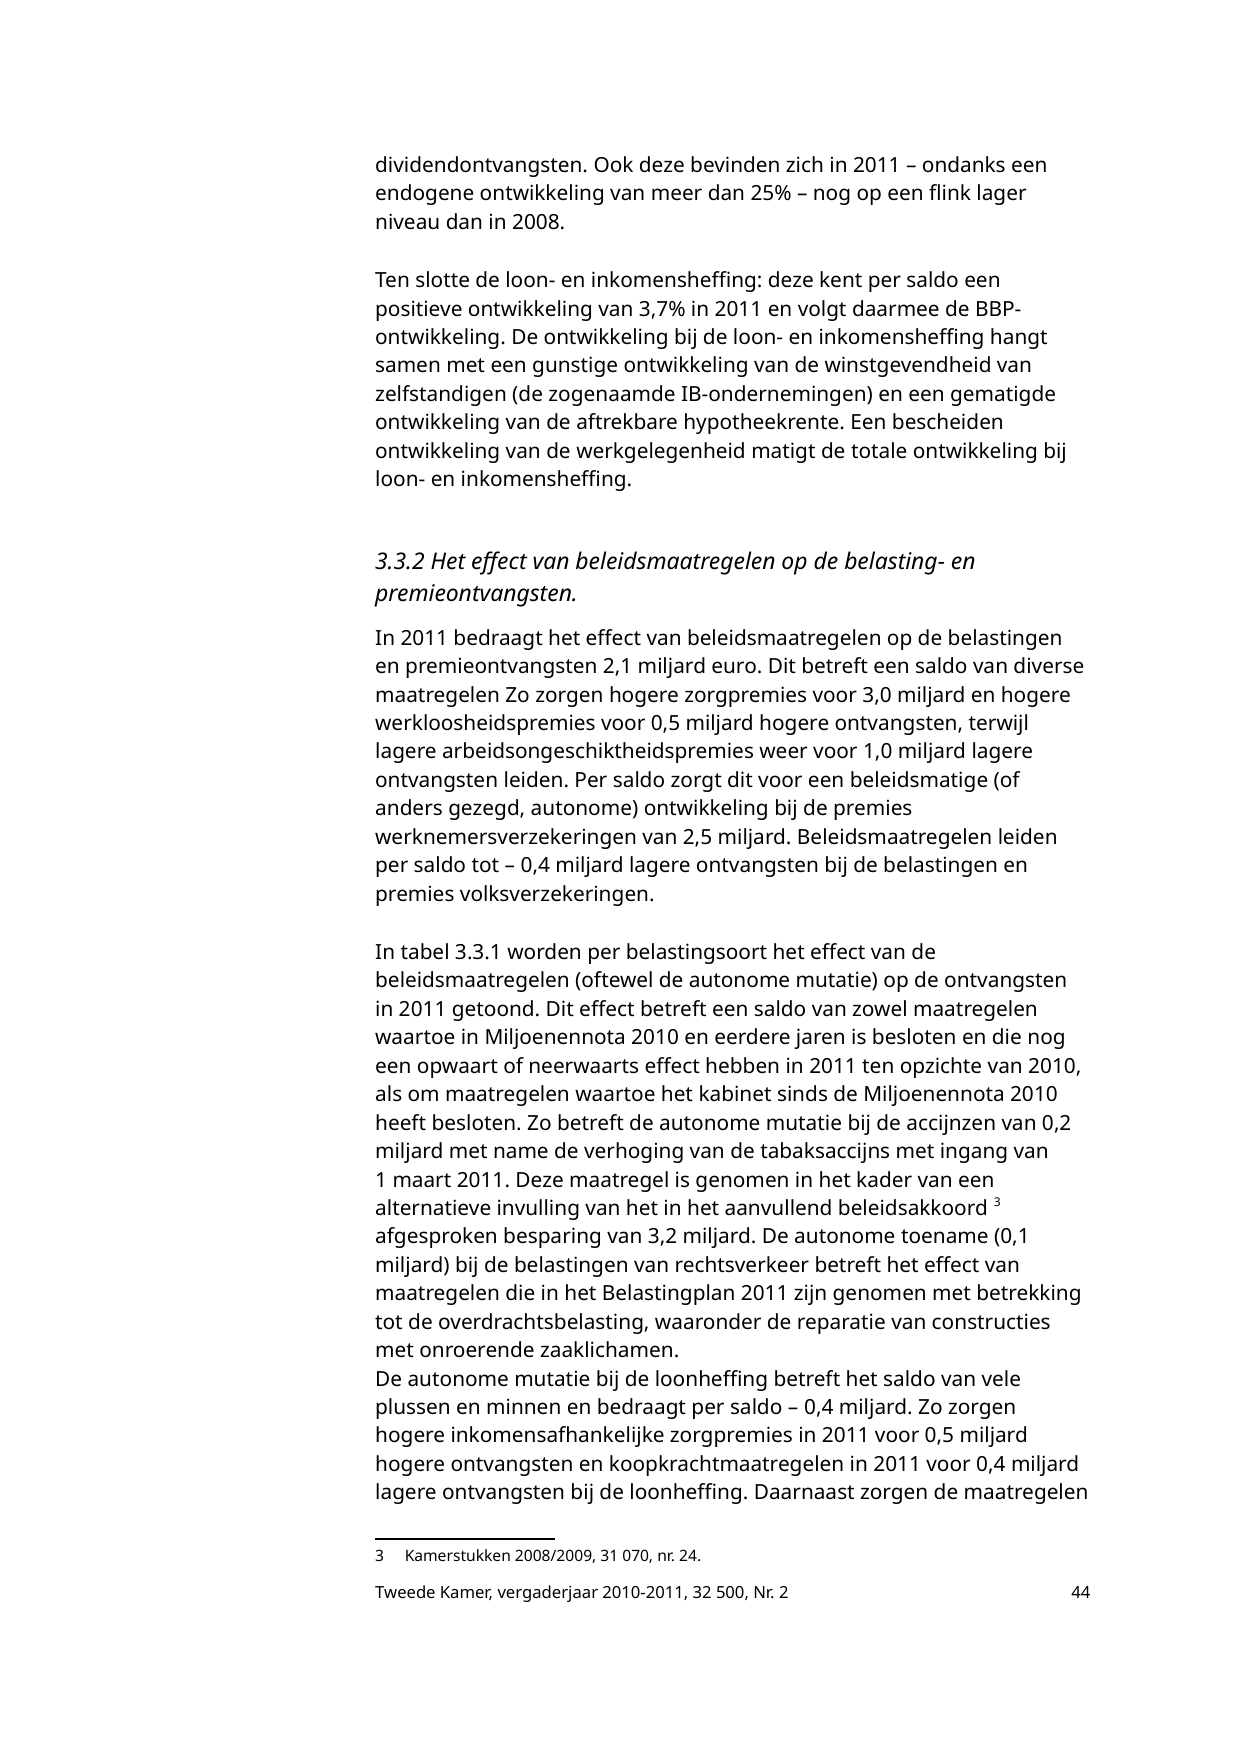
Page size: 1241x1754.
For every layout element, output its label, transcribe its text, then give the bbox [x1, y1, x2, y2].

text dividendontvangsten. Ook deze bevinden zich in 2011 – ondanks een endogene ontwikkeling van meer dan 25% – nog op een flink lager niveau dan in 2008. [375, 150, 1090, 235]
text In tabel 3.3.1 worden per belastingsoort het effect van de beleidsmaatregelen (oftewel de autonome mutatie) op de ontvangsten in 2011 getoond. Dit effect betreft een saldo van zowel maatregelen waartoe in Miljoenennota 2010 en eerdere jaren is besloten en die nog een opwaart of neerwaarts effect hebben in 2011 ten opzichte van 2010, als om maatregelen waartoe het kabinet sinds de Miljoenennota 2010 heeft besloten. Zo betreft de autonome mutatie bij de accijnzen van 0,2 miljard met name de verhoging van de tabaksaccijns met ingang van 1 maart 2011. Deze maatregel is genomen in het kader van een alternatieve invulling van het in het aanvullend beleidsakkoord afgesproken besparing van 3,2 miljard. De autonome toename (0,1 miljard) bij de belastingen van rechtsverkeer betreft het effect van maatregelen die in het Belastingplan 2011 zijn genomen met betrekking tot de overdrachtsbelasting, waaronder de reparatie van constructies met onroerende zaaklichamen. [375, 937, 1090, 1364]
text In 2011 bedraagt het effect van beleidsmaatregelen op de belastingen en premieontvangsten 2,1 miljard euro. Dit betreft een saldo van diverse maatregelen Zo zorgen hogere zorgpremies voor 3,0 miljard en hogere werkloosheidspremies voor 0,5 miljard hogere ontvangsten, terwijl lagere arbeidsongeschiktheidspremies weer voor 1,0 miljard lagere ontvangsten leiden. Per saldo zorgt dit voor een beleidsmatige (of anders gezegd, autonome) ontwikkeling bij de premies werknemersverzekeringen van 2,5 miljard. Beleidsmaatregelen leiden per saldo tot – 0,4 miljard lagere ontvangsten bij de belastingen en premies volksverzekeringen. [375, 623, 1090, 907]
text Kamerstukken 2008/2009, 31 070, nr. 24. [375, 1538, 1090, 1566]
subtitle 3.3.2 Het effect van beleidsmaatregelen op de belasting- en premieontvangsten. [375, 545, 1090, 608]
text Ten slotte de loon- en inkomensheffing: deze kent per saldo een positieve ontwikkeling van 3,7% in 2011 en volgt daarmee de BBP-ontwikkeling. De ontwikkeling bij de loon- en inkomensheffing hangt samen met een gunstige ontwikkeling van de winstgevendheid van zelfstandigen (de zogenaamde IB-ondernemingen) en een gematigde ontwikkeling van de aftrekbare hypotheekrente. Een bescheiden ontwikkeling van de werkgelegenheid matigt de totale ontwikkeling bij loon- en inkomensheffing. [375, 265, 1090, 493]
text De autonome mutatie bij de loonheffing betreft het saldo van vele plussen en minnen en bedraagt per saldo – 0,4 miljard. Zo zorgen hogere inkomensafhankelijke zorgpremies in 2011 voor 0,5 miljard hogere ontvangsten en koopkrachtmaatregelen in 2011 voor 0,4 miljard lagere ontvangsten bij de loonheffing. Daarnaast zorgen de maatregelen [375, 1364, 1090, 1506]
